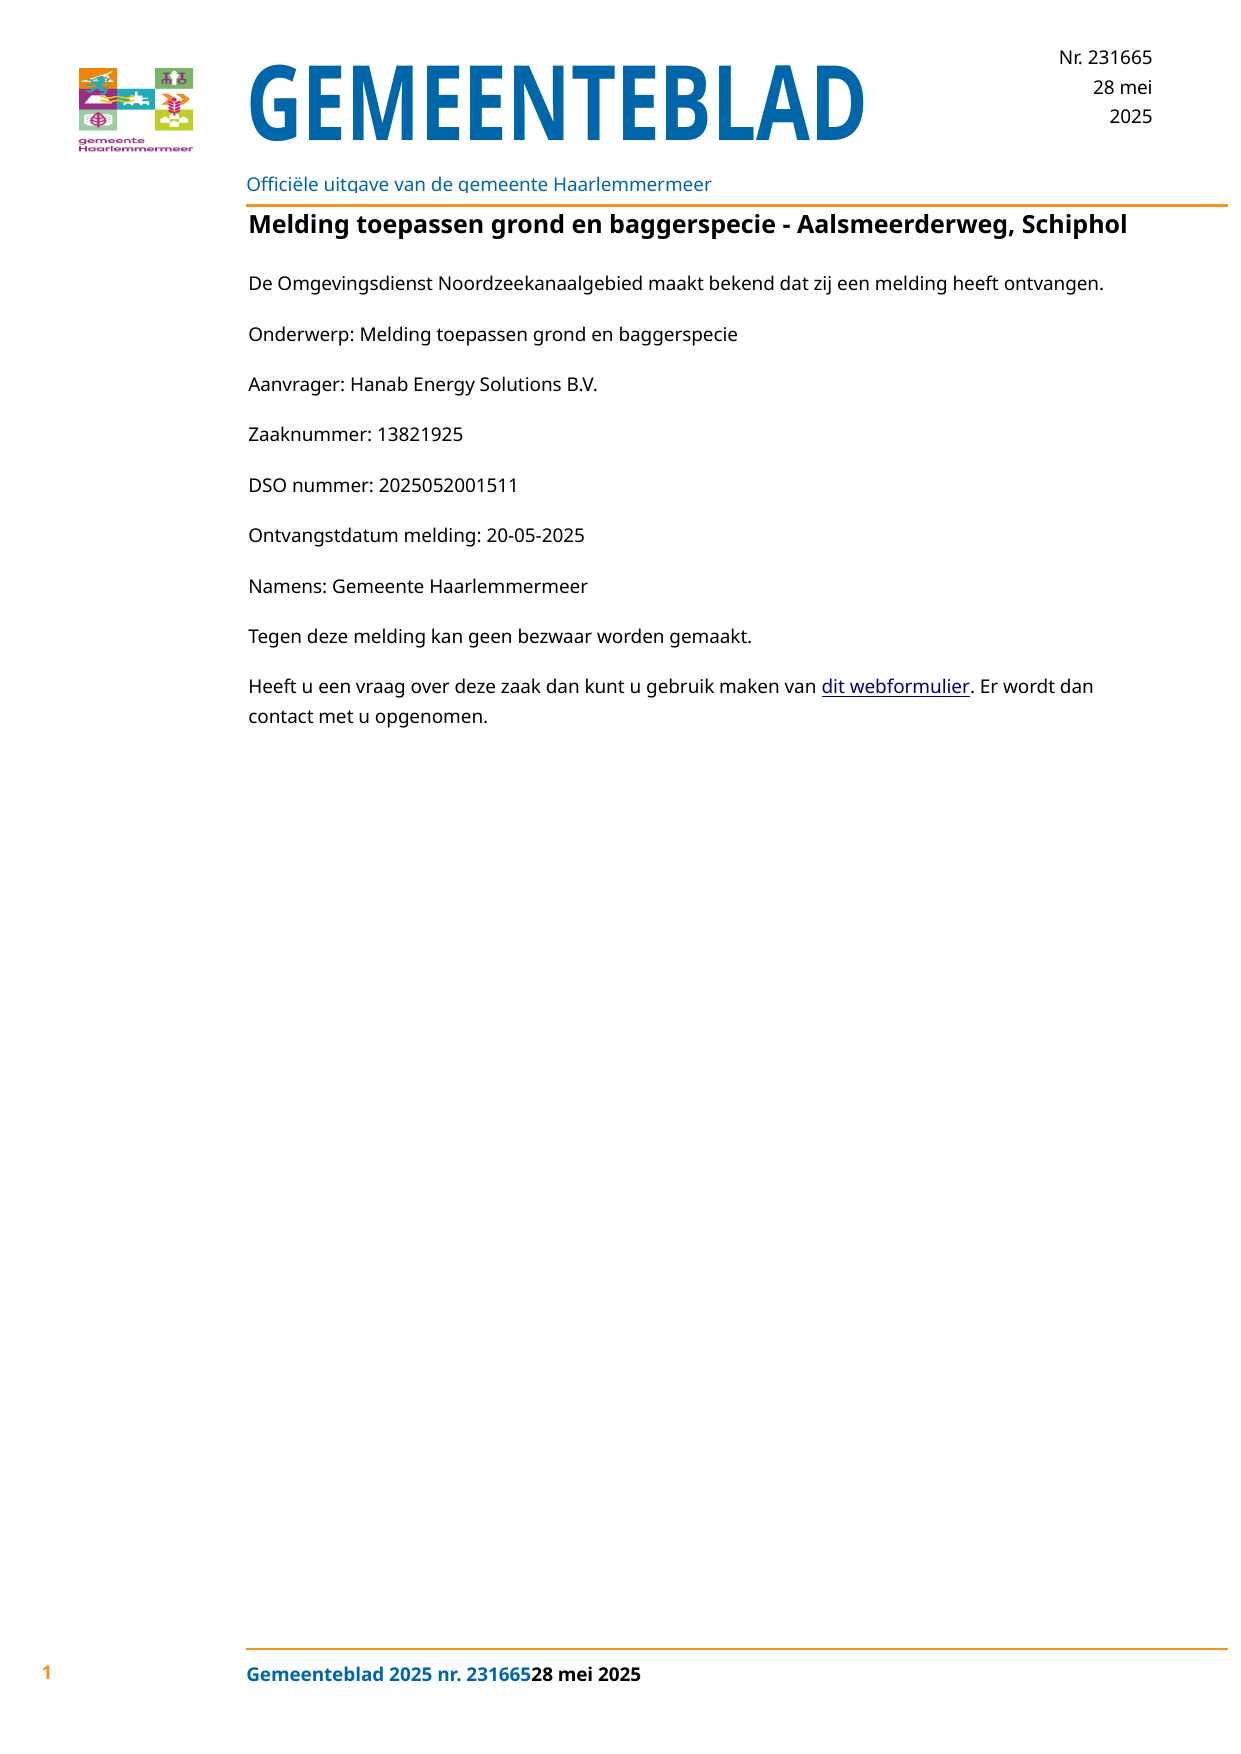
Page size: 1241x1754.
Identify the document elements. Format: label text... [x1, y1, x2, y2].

text De Omgevingsdienst Noordzeekanaalgebied maakt bekend dat zij een melding heeft ontvangen. [248, 270, 1152, 296]
text DSO nummer: 2025052001511 [248, 472, 1152, 498]
text Aanvrager: Hanab Energy Solutions B.V. [248, 371, 1152, 397]
text Onderwerp: Melding toepassen grond en baggerspecie [248, 321, 1152, 346]
picture [41, 47, 231, 172]
text Ontvangstdatum melding: 20-05-2025 [248, 522, 1152, 548]
text Zaaknummer: 13821925 [248, 422, 1152, 447]
text Namens: Gemeente Haarlemmermeer [248, 573, 1152, 598]
text Melding toepassen grond en baggerspecie - Aalsmeerderweg, Schiphol [248, 207, 1152, 241]
text Tegen deze melding kan geen bezwaar worden gemaakt. [248, 623, 1152, 649]
text Heeft u een vraag over deze zaak dan kunt u gebruik maken van dit webformulier. Er wordt dan contact met u opgenomen. [248, 674, 1152, 729]
